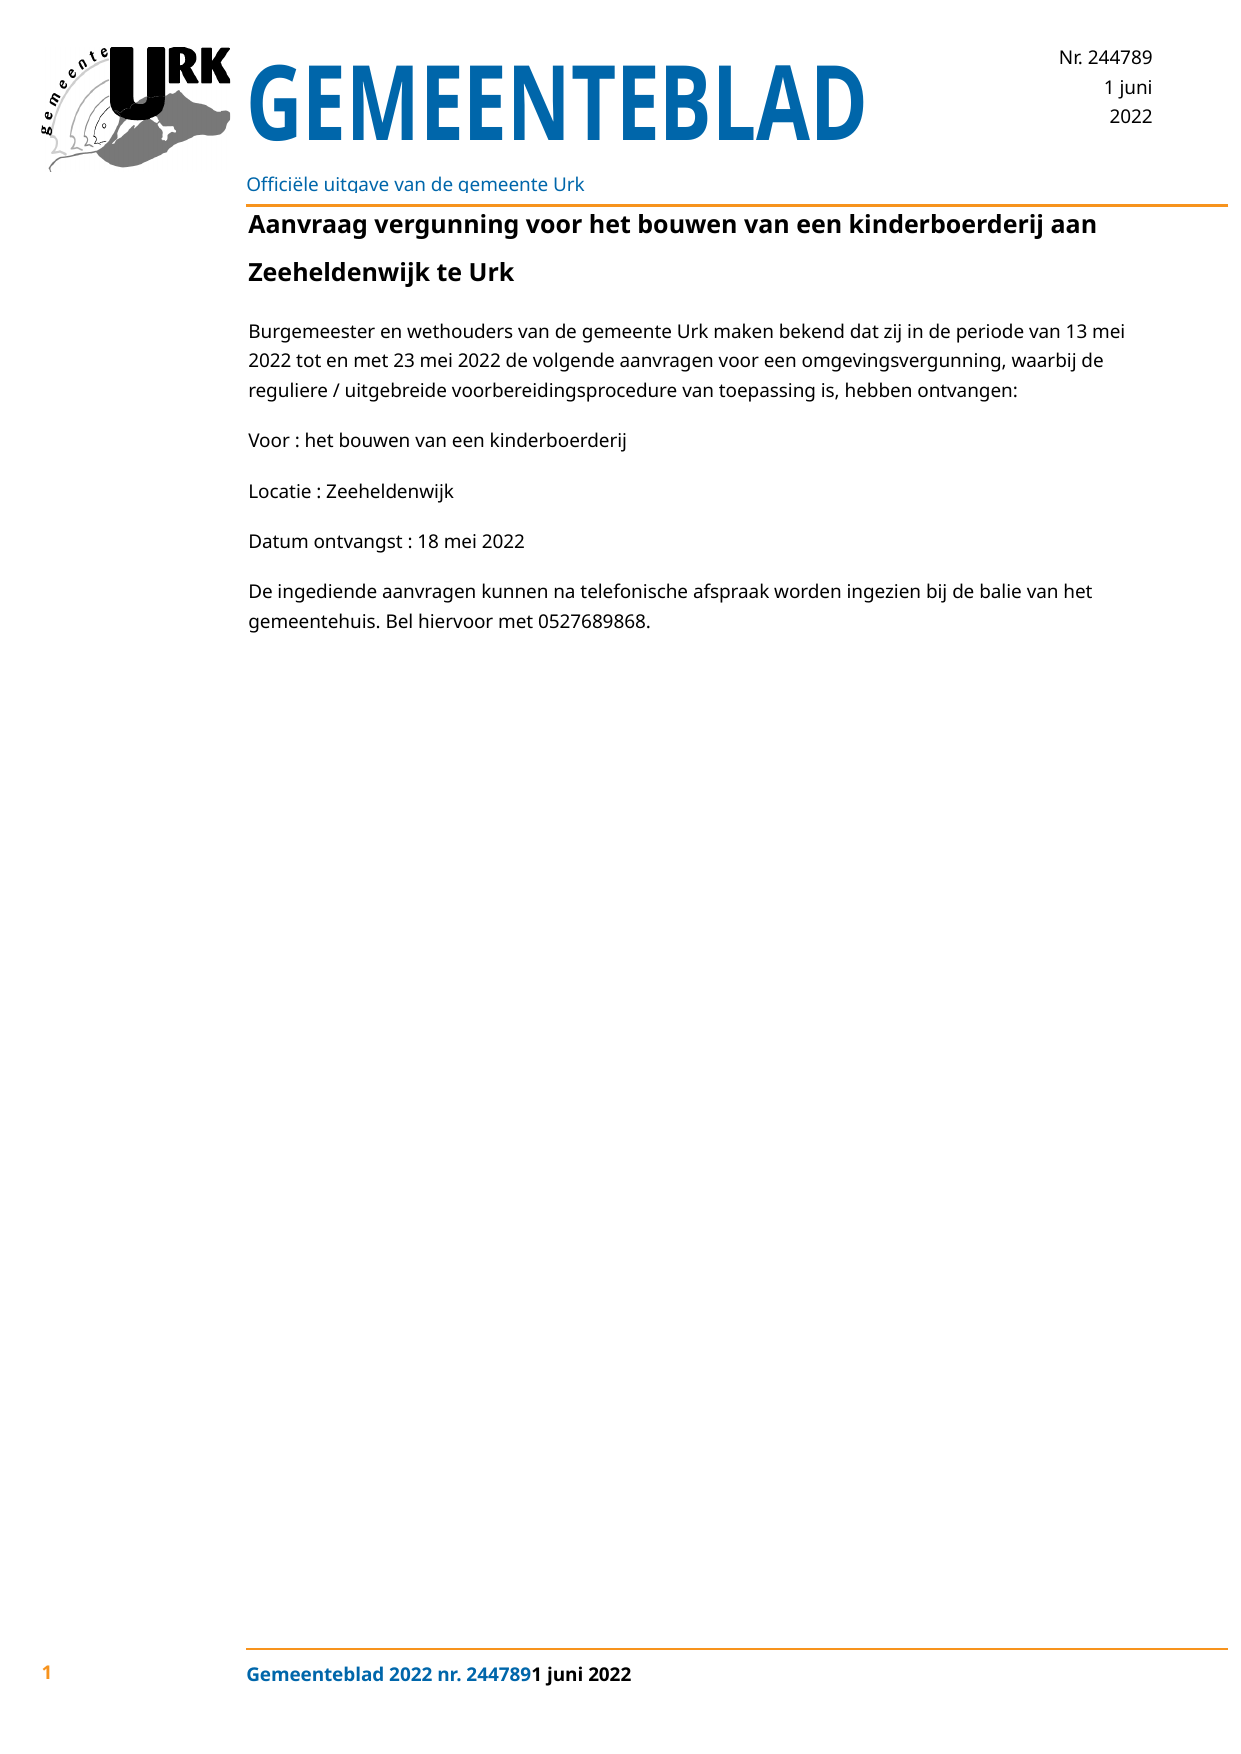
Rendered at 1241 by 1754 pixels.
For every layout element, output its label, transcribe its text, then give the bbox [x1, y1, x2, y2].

text Aanvraag vergunning voor het bouwen van een kinderboerderij aan Zeeheldenwijk te Urk [248, 207, 1152, 288]
text De ingediende aanvragen kunnen na telefonische afspraak worden ingezien bij de balie van het gemeentehuis. Bel hiervoor met 0527689868. [248, 579, 1152, 634]
text Locatie : Zeeheldenwijk [248, 478, 1152, 504]
text Voor : het bouwen van een kinderboerderij [248, 427, 1152, 453]
picture [41, 47, 231, 172]
text Datum ontvangst : 18 mei 2022 [248, 528, 1152, 554]
text Burgemeester en wethouders van de gemeente Urk maken bekend dat zij in de periode van 13 mei 2022 tot en met 23 mei 2022 de volgende aanvragen voor een omgevingsvergunning, waarbij de reguliere / uitgebreide voorbereidingsprocedure van toepassing is, hebben ontvangen: [248, 318, 1152, 403]
